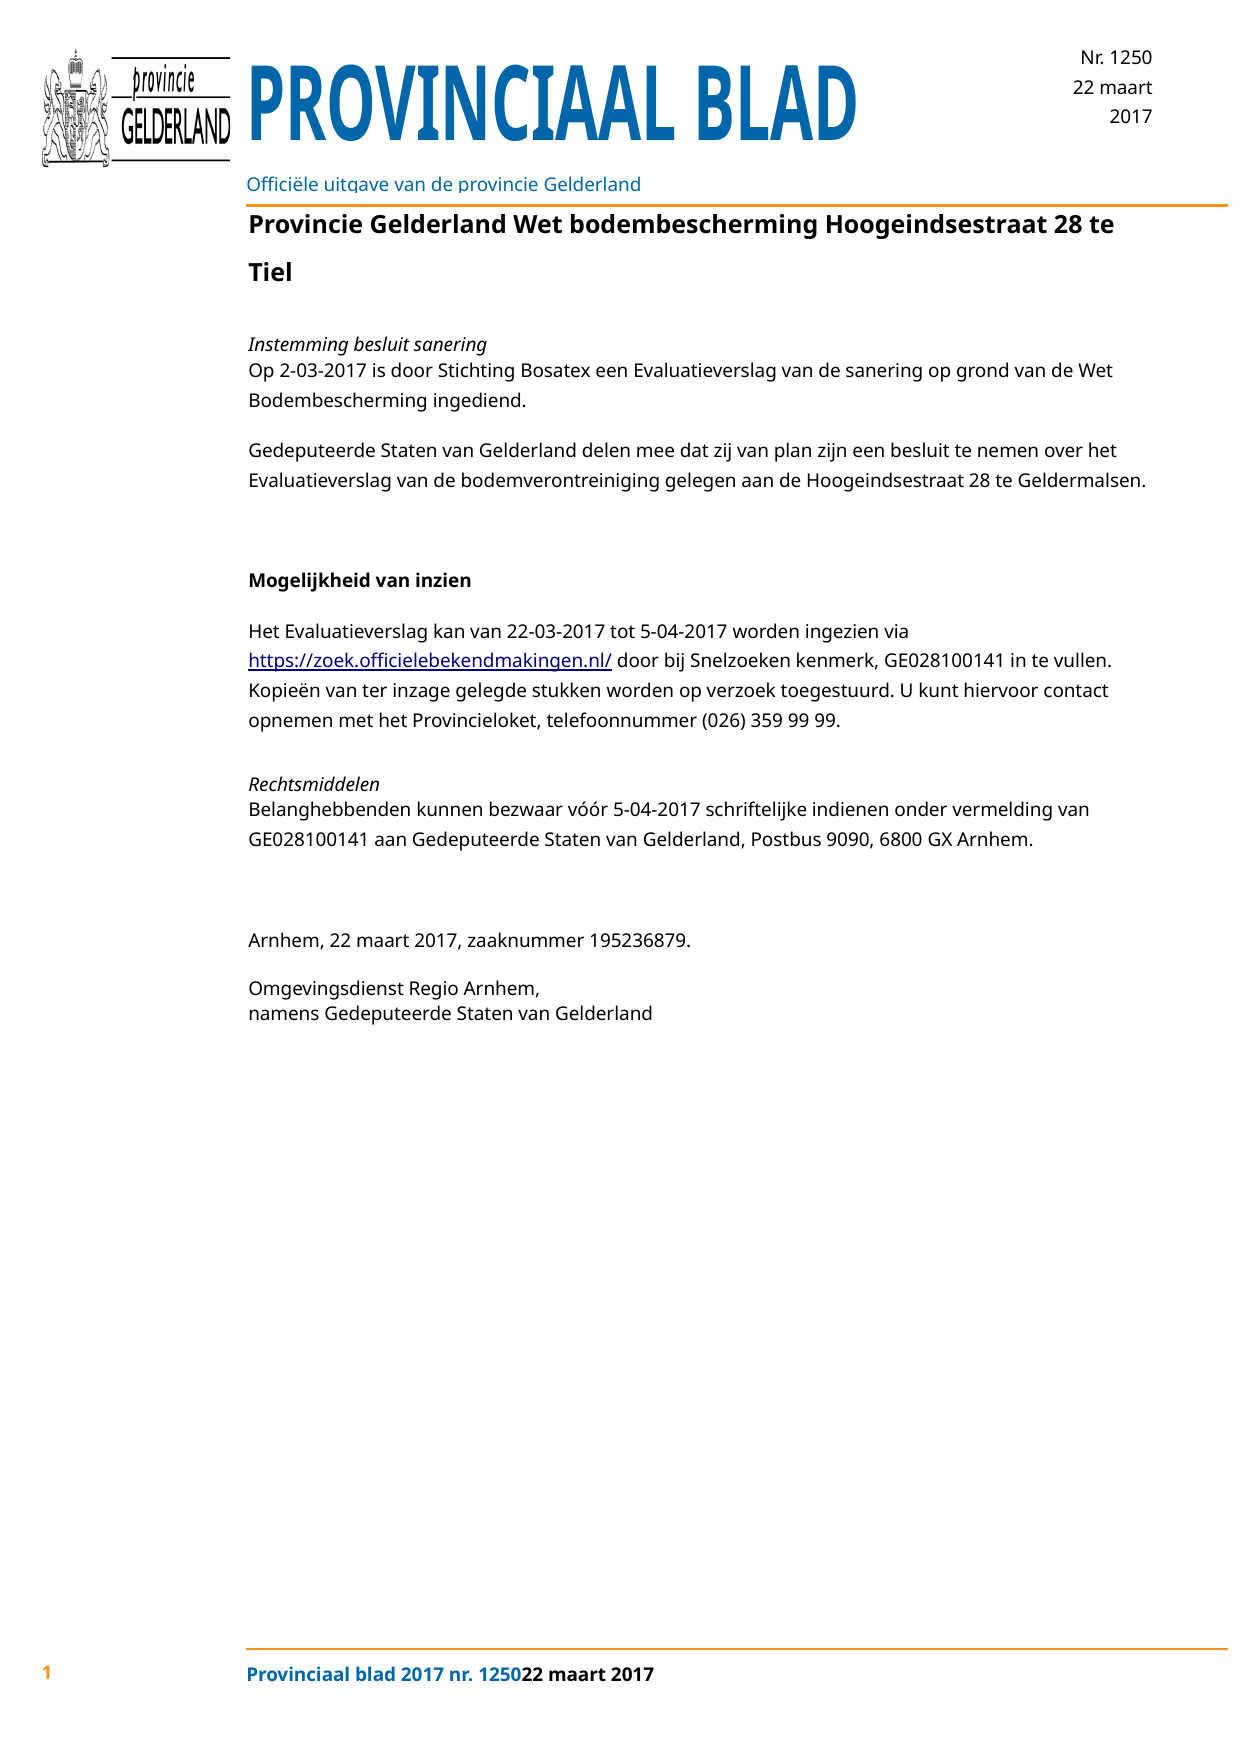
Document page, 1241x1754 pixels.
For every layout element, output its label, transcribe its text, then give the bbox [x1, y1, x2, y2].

picture [41, 47, 231, 172]
text Instemming besluit sanering [248, 331, 1152, 357]
text Gedeputeerde Staten van Gelderland delen mee dat zij van plan zijn een besluit te nemen over het Evaluatieverslag van de bodemverontreiniging gelegen aan de Hoogeindsestraat 28 te Geldermalsen. [248, 437, 1152, 492]
text Het Evaluatieverslag kan van 22-03-2017 tot 5-04-2017 worden ingezien via https://zoek.officielebekendmakingen.nl/ door bij Snelzoeken kenmerk, GE028100141 in te vullen. Kopieën van ter inzage gelegde stukken worden op verzoek toegestuurd. U kunt hiervoor contact opnemen met het Provincieloket, telefoonnummer (026) 359 99 99. [248, 618, 1152, 732]
text Arnhem, 22 maart 2017, zaaknummer 195236879. [248, 927, 1152, 953]
text Rechtsmiddelen [248, 771, 1152, 796]
text Mogelijkheid van inzien [248, 568, 1152, 593]
text Omgevingsdienst Regio Arnhem, [248, 975, 1152, 1000]
text namens Gedeputeerde Staten van Gelderland [248, 1000, 1152, 1026]
text Op 2-03-2017 is door Stichting Bosatex een Evaluatieverslag van de sanering op grond van de Wet Bodembescherming ingediend. [248, 357, 1152, 412]
text Provincie Gelderland Wet bodembescherming Hoogeindsestraat 28 te Tiel [248, 207, 1152, 288]
text Belanghebbenden kunnen bezwaar vóór 5-04-2017 schriftelijke indienen onder vermelding van GE028100141 aan Gedeputeerde Staten van Gelderland, Postbus 9090, 6800 GX Arnhem. [248, 796, 1152, 852]
